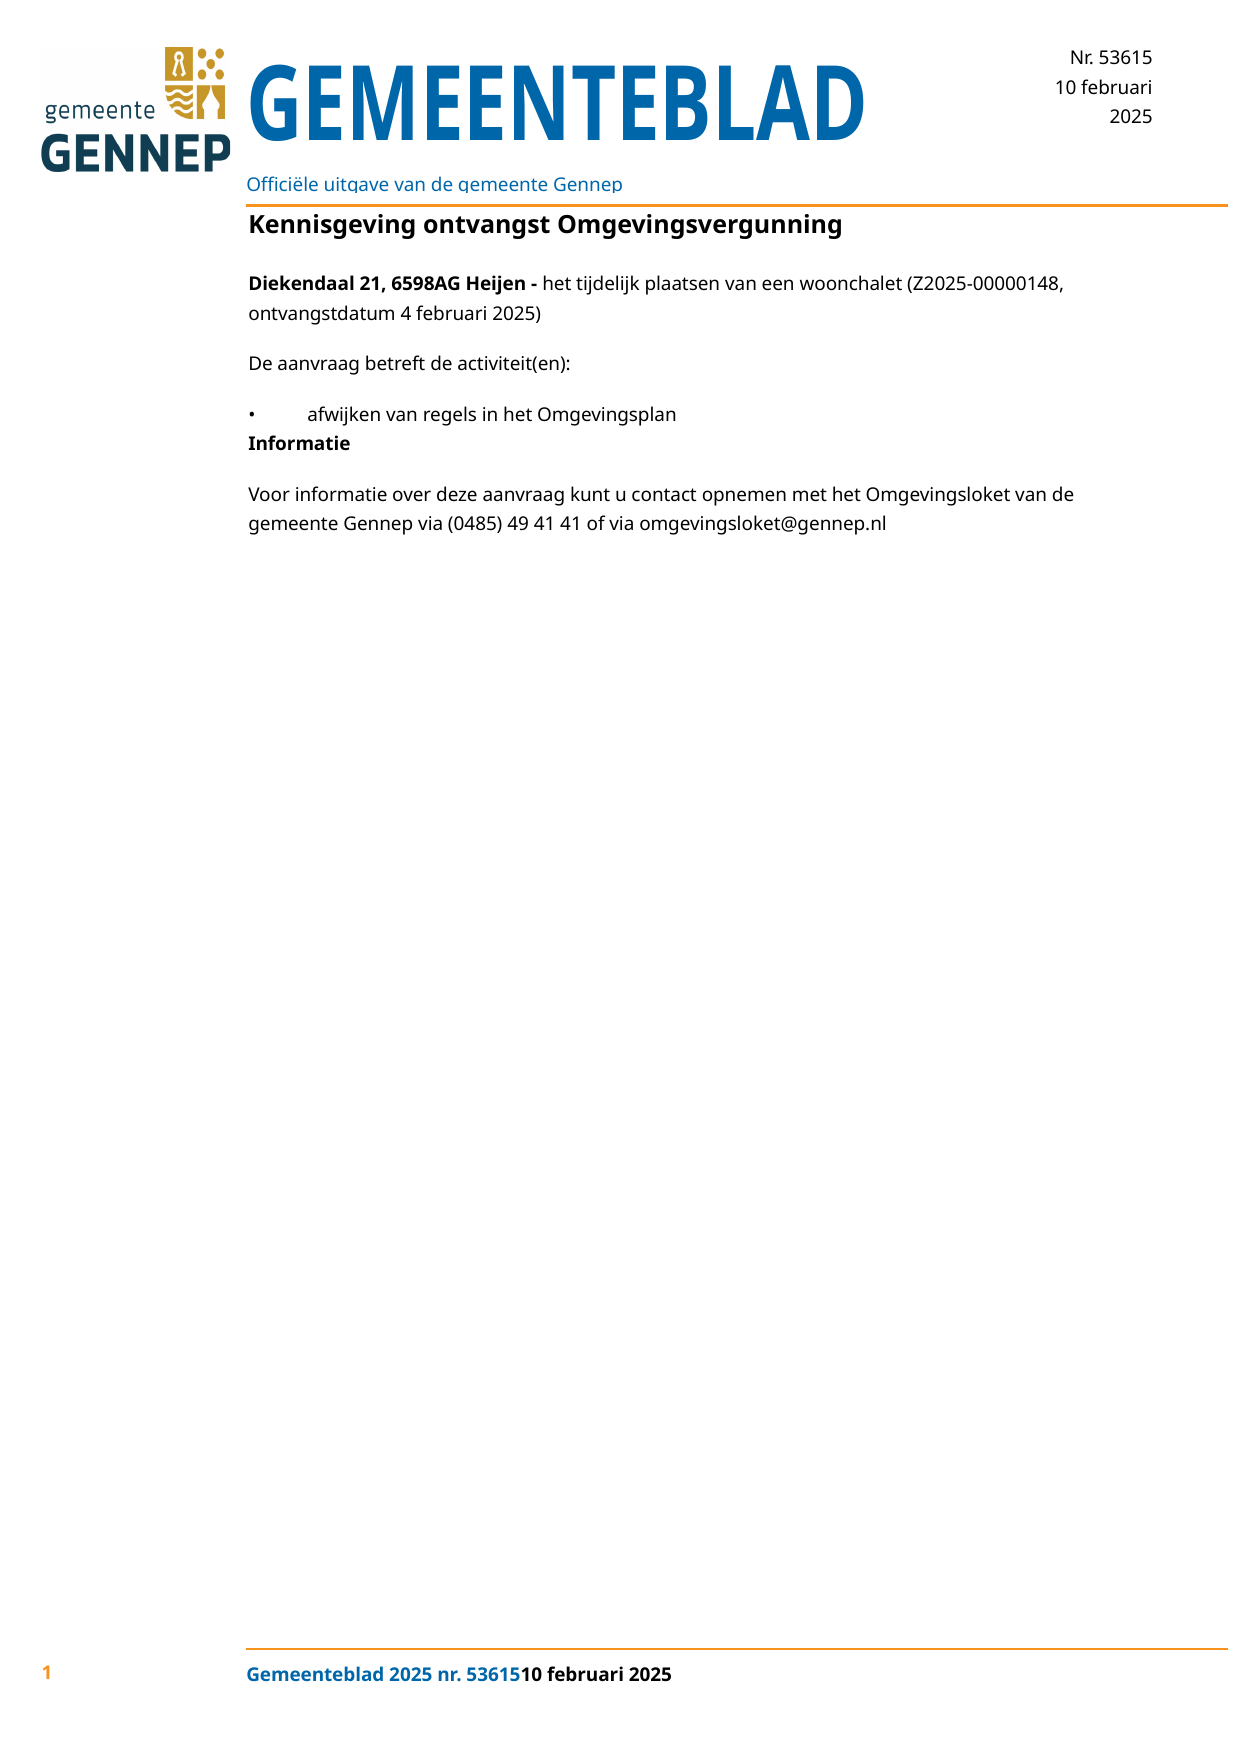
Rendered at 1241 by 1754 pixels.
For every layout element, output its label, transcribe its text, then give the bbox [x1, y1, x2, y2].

text De aanvraag betreft de activiteit(en): [248, 350, 1152, 376]
list afwijken van regels in het Omgevingsplan [248, 401, 1152, 426]
picture [41, 47, 231, 172]
text Informatie [248, 430, 1152, 456]
text Kennisgeving ontvangst Omgevingsvergunning [248, 207, 1152, 241]
text Diekendaal 21, 6598AG Heijen - het tijdelijk plaatsen van een woonchalet (Z2025-00000148, ontvangstdatum 4 februari 2025) [248, 270, 1152, 326]
text Voor informatie over deze aanvraag kunt u contact opnemen met het Omgevingsloket van de gemeente Gennep via (0485) 49 41 41 of via omgevingsloket@gennep.nl [248, 481, 1152, 536]
